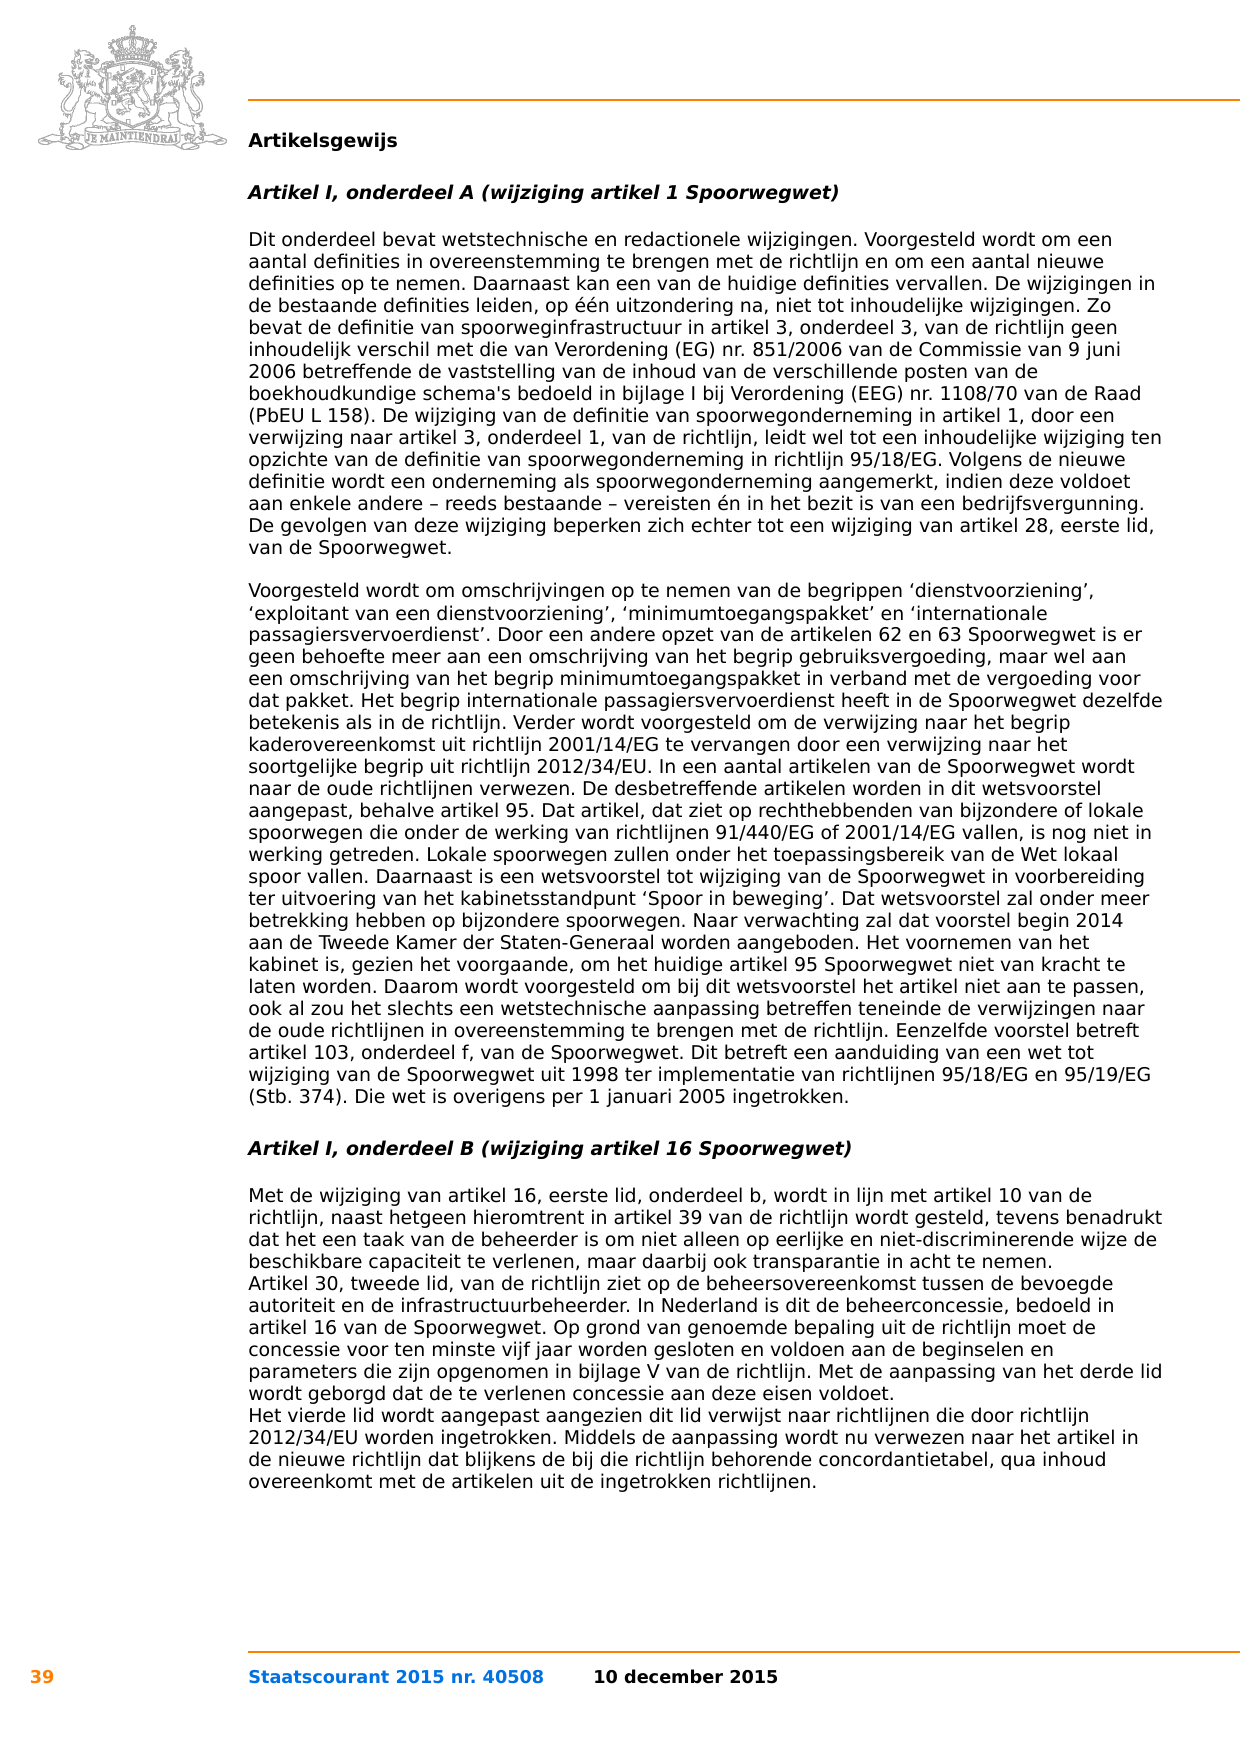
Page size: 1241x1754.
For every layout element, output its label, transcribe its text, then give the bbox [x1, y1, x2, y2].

subtitle Artikel I, onderdeel A (wijziging artikel 1 Spoorwegwet) [248, 182, 1163, 204]
subtitle Artikelsgewijs [248, 130, 1163, 152]
text Dit onderdeel bevat wetstechnische en redactionele wijzigingen. Voorgesteld wordt om een aantal definities in overeenstemming te brengen met de richtlijn en om een aantal nieuwe definities op te nemen. Daarnaast kan een van de huidige definities vervallen. De wijzigingen in de bestaande definities leiden, op één uitzondering na, niet tot inhoudelijke wijzigingen. Zo bevat de definitie van spoorweginfrastructuur in artikel 3, onderdeel 3, van de richtlijn geen inhoudelijk verschil met die van Verordening (EG) nr. 851/2006 van de Commissie van 9 juni 2006 betreffende de vaststelling van de inhoud van de verschillende posten van de boekhoudkundige schema's bedoeld in bijlage I bij Verordening (EEG) nr. 1108/70 van de Raad (PbEU L 158). De wijziging van de definitie van spoorwegonderneming in artikel 1, door een verwijzing naar artikel 3, onderdeel 1, van de richtlijn, leidt wel tot een inhoudelijke wijziging ten opzichte van de definitie van spoorwegonderneming in richtlijn 95/18/EG. Volgens de nieuwe definitie wordt een onderneming als spoorwegonderneming aangemerkt, indien deze voldoet aan enkele andere – reeds bestaande – vereisten én in het bezit is van een bedrijfsvergunning. De gevolgen van deze wijziging beperken zich echter tot een wijziging van artikel 28, eerste lid, van de Spoorwegwet. [248, 229, 1163, 558]
text Voorgesteld wordt om omschrijvingen op te nemen van de begrippen ‘dienstvoorziening’, ‘exploitant van een dienstvoorziening’, ‘minimumtoegangspakket’ en ‘internationale passagiersvervoerdienst’. Door een andere opzet van de artikelen 62 en 63 Spoorwegwet is er geen behoefte meer aan een omschrijving van het begrip gebruiksvergoeding, maar wel aan een omschrijving van het begrip minimumtoegangspakket in verband met de vergoeding voor dat pakket. Het begrip internationale passagiersvervoerdienst heeft in de Spoorwegwet dezelfde betekenis als in de richtlijn. Verder wordt voorgesteld om de verwijzing naar het begrip kaderovereenkomst uit richtlijn 2001/14/EG te vervangen door een verwijzing naar het soortgelijke begrip uit richtlijn 2012/34/EU. In een aantal artikelen van de Spoorwegwet wordt naar de oude richtlijnen verwezen. De desbetreffende artikelen worden in dit wetsvoorstel aangepast, behalve artikel 95. Dat artikel, dat ziet op rechthebbenden van bijzondere of lokale spoorwegen die onder de werking van richtlijnen 91/440/EG of 2001/14/EG vallen, is nog niet in werking getreden. Lokale spoorwegen zullen onder het toepassingsbereik van de Wet lokaal spoor vallen. Daarnaast is een wetsvoorstel tot wijziging van de Spoorwegwet in voorbereiding ter uitvoering van het kabinetsstandpunt ‘Spoor in beweging’. Dat wetsvoorstel zal onder meer betrekking hebben op bijzondere spoorwegen. Naar verwachting zal dat voorstel begin 2014 aan de Tweede Kamer der Staten-Generaal worden aangeboden. Het voornemen van het kabinet is, gezien het voorgaande, om het huidige artikel 95 Spoorwegwet niet van kracht te laten worden. Daarom wordt voorgesteld om bij dit wetsvoorstel het artikel niet aan te passen, ook al zou het slechts een wetstechnische aanpassing betreffen teneinde de verwijzingen naar de oude richtlijnen in overeenstemming te brengen met de richtlijn. Eenzelfde voorstel betreft artikel 103, onderdeel f, van de Spoorwegwet. Dit betreft een aanduiding van een wet tot wijziging van de Spoorwegwet uit 1998 ter implementatie van richtlijnen 95/18/EG en 95/19/EG (Stb. 374). Die wet is overigens per 1 januari 2005 ingetrokken. [248, 580, 1163, 1108]
picture [38, 25, 227, 150]
text Het vierde lid wordt aangepast aangezien dit lid verwijst naar richtlijnen die door richtlijn 2012/34/EU worden ingetrokken. Middels de aanpassing wordt nu verwezen naar het artikel in de nieuwe richtlijn dat blijkens de bij die richtlijn behorende concordantietabel, qua inhoud overeenkomt met de artikelen uit de ingetrokken richtlijnen. [248, 1405, 1163, 1493]
subtitle Artikel I, onderdeel B (wijziging artikel 16 Spoorwegwet) [248, 1138, 1163, 1160]
text Artikel 30, tweede lid, van de richtlijn ziet op de beheersovereenkomst tussen de bevoegde autoriteit en de infrastructuurbeheerder. In Nederland is dit de beheerconcessie, bedoeld in artikel 16 van de Spoorwegwet. Op grond van genoemde bepaling uit de richtlijn moet de concessie voor ten minste vijf jaar worden gesloten en voldoen aan de beginselen en parameters die zijn opgenomen in bijlage V van de richtlijn. Met de aanpassing van het derde lid wordt geborgd dat de te verlenen concessie aan deze eisen voldoet. [248, 1273, 1163, 1405]
text Met de wijziging van artikel 16, eerste lid, onderdeel b, wordt in lijn met artikel 10 van de richtlijn, naast hetgeen hieromtrent in artikel 39 van de richtlijn wordt gesteld, tevens benadrukt dat het een taak van de beheerder is om niet alleen op eerlijke en niet-discriminerende wijze de beschikbare capaciteit te verlenen, maar daarbij ook transparantie in acht te nemen. [248, 1185, 1163, 1273]
